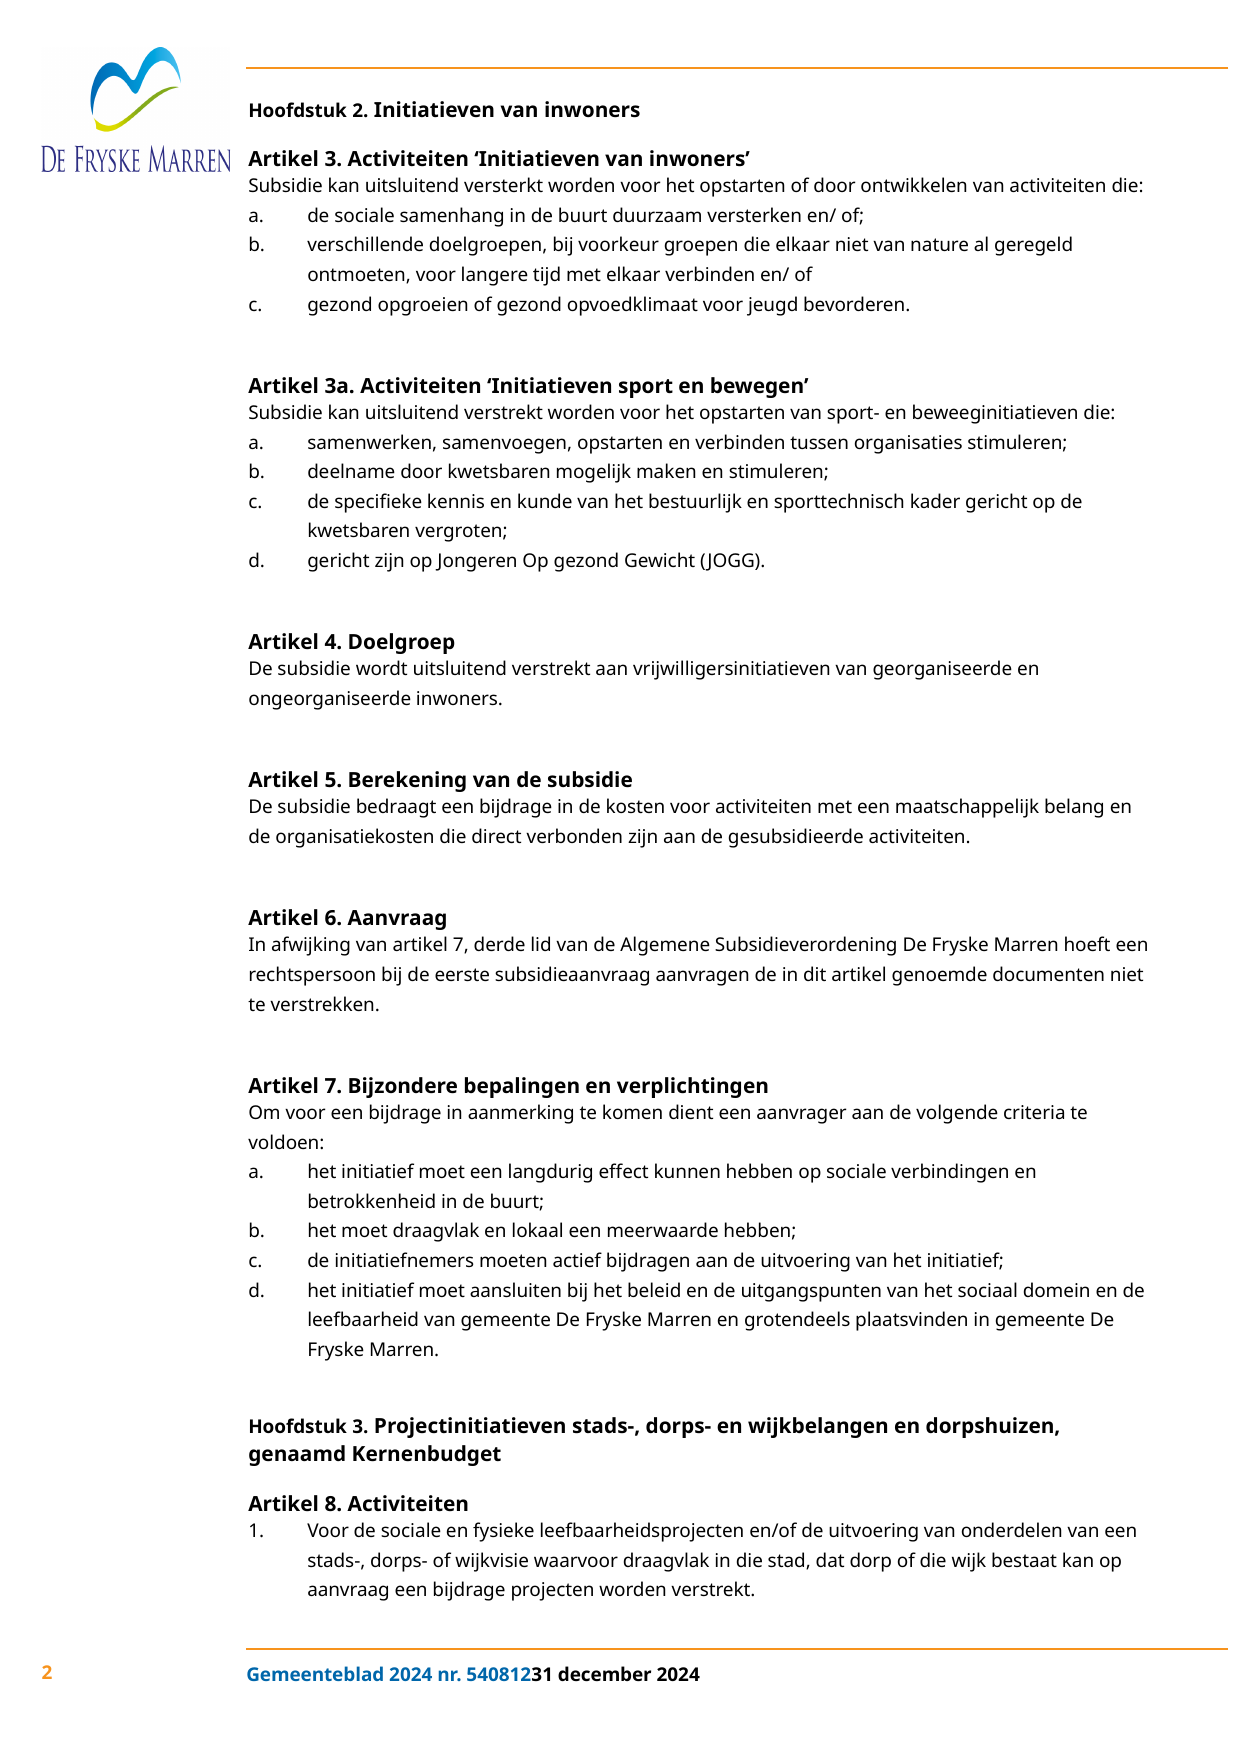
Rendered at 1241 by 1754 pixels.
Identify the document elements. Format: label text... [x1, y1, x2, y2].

text Om voor een bijdrage in aanmerking te komen dient een aanvrager aan de volgende criteria te voldoen: [248, 1099, 1152, 1154]
list verschillende doelgroepen, bij voorkeur groepen die elkaar niet van nature al geregeld ontmoeten, voor langere tijd met elkaar verbinden en/ of [248, 232, 1152, 287]
list Voor de sociale en fysieke leefbaarheidsprojecten en/of de uitvoering van onderdelen van een stads-, dorps- of wijkvisie waarvoor draagvlak in die stad, dat dorp of die wijk bestaat kan op aanvraag een bijdrage projecten worden verstrekt. [248, 1517, 1152, 1602]
text Artikel 7. Bijzondere bepalingen en verplichtingen [248, 1071, 1152, 1099]
text De subsidie wordt uitsluitend verstrekt aan vrijwilligersinitiatieven van georganiseerde en ongeorganiseerde inwoners. [248, 656, 1152, 711]
list de sociale samenhang in de buurt duurzaam versterken en/ of; [248, 202, 1152, 228]
list de initiatiefnemers moeten actief bijdragen aan de uitvoering van het initiatief; [248, 1247, 1152, 1273]
text In afwijking van artikel 7, derde lid van de Algemene Subsidieverordening De Fryske Marren hoeft een rechtspersoon bij de eerste subsidieaanvraag aanvragen de in dit artikel genoemde documenten niet te verstrekken. [248, 932, 1152, 1017]
text Artikel 8. Activiteiten [248, 1489, 1152, 1517]
text Artikel 3a. Activiteiten ‘Initiatieven sport en bewegen’ [248, 371, 1152, 399]
text De subsidie bedraagt een bijdrage in de kosten voor activiteiten met een maatschappelijk belang en de organisatiekosten die direct verbonden zijn aan de gesubsidieerde activiteiten. [248, 794, 1152, 849]
list de specifieke kennis en kunde van het bestuurlijk en sporttechnisch kader gericht op de kwetsbaren vergroten; [248, 488, 1152, 543]
list het initiatief moet aansluiten bij het beleid en de uitgangspunten van het sociaal domein en de leefbaarheid van gemeente De Fryske Marren en grotendeels plaatsvinden in gemeente De Fryske Marren. [248, 1277, 1152, 1362]
picture [41, 47, 231, 172]
text Artikel 6. Aanvraag [248, 903, 1152, 932]
text Artikel 3. Activiteiten ‘Initiatieven van inwoners’ [248, 144, 1152, 172]
list deelname door kwetsbaren mogelijk maken en stimuleren; [248, 458, 1152, 484]
text Hoofdstuk 2. Initiatieven van inwoners [248, 95, 1152, 123]
text Hoofdstuk 3. Projectinitiatieven stads-, dorps- en wijkbelangen en dorpshuizen, genaamd Kernenbudget [248, 1411, 1152, 1468]
list gezond opgroeien of gezond opvoedklimaat voor jeugd bevorderen. [248, 291, 1152, 317]
list samenwerken, samenvoegen, opstarten en verbinden tussen organisaties stimuleren; [248, 429, 1152, 454]
text Subsidie kan uitsluitend versterkt worden voor het opstarten of door ontwikkelen van activiteiten die: [248, 172, 1152, 198]
list gericht zijn op Jongeren Op gezond Gewicht (JOGG). [248, 547, 1152, 573]
text Subsidie kan uitsluitend verstrekt worden voor het opstarten van sport- en beweeginitiatieven die: [248, 399, 1152, 425]
list het initiatief moet een langdurig effect kunnen hebben op sociale verbindingen en betrokkenheid in de buurt; [248, 1158, 1152, 1214]
text Artikel 4. Doelgroep [248, 627, 1152, 656]
text Artikel 5. Berekening van de subsidie [248, 765, 1152, 794]
list het moet draagvlak en lokaal een meerwaarde hebben; [248, 1218, 1152, 1243]
